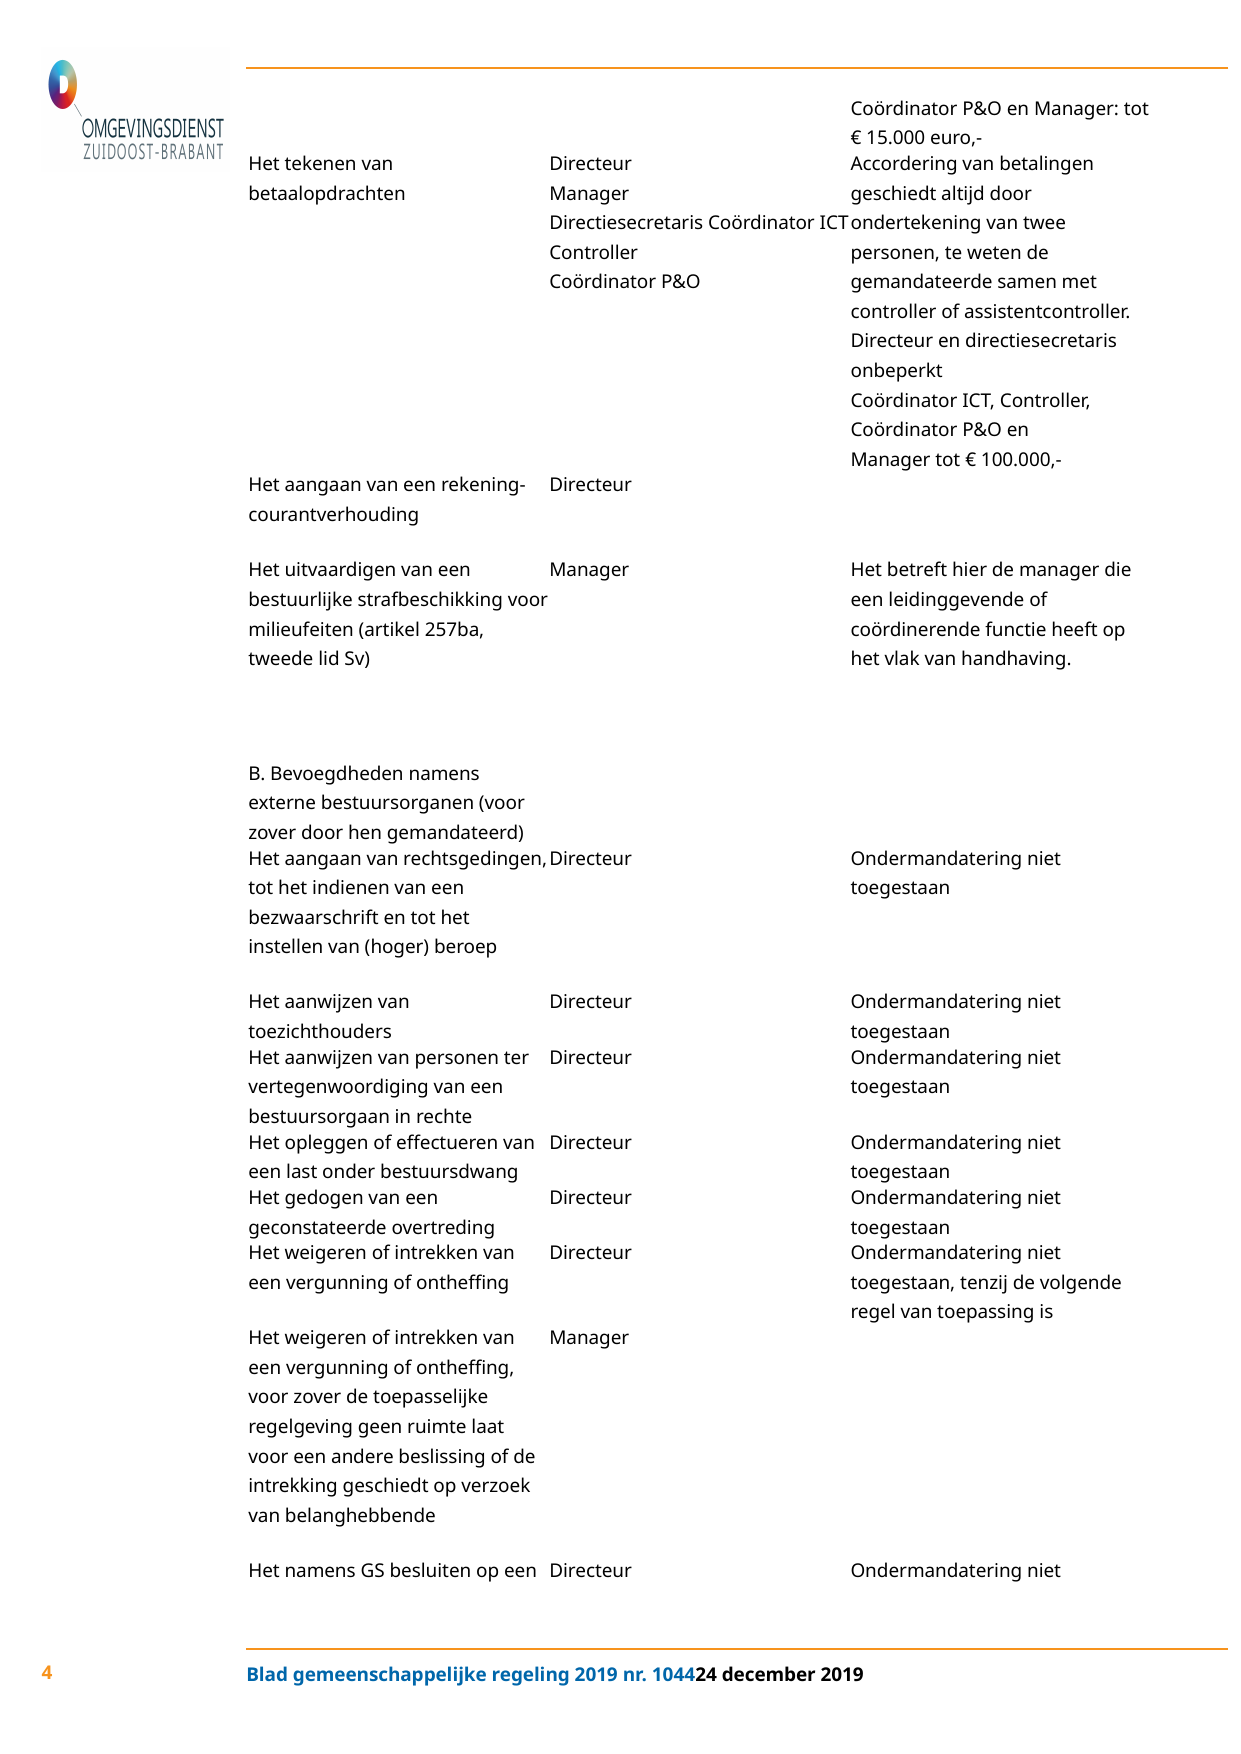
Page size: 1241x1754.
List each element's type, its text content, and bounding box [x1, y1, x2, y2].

table_cell Directeur [549, 1240, 850, 1324]
table_cell Het opleggen of effectueren van een last onder bestuursdwang [248, 1129, 549, 1184]
table_cell Directeur [549, 472, 850, 557]
table_cell Directeur [549, 1129, 850, 1184]
picture [41, 47, 231, 172]
table_cell Directeur [549, 989, 850, 1044]
table_cell Ondermandatering niet toegestaan [850, 1129, 1152, 1184]
table_cell Ondermandatering niet [850, 1557, 1152, 1583]
table_cell Het weigeren of intrekken van een vergunning of ontheffing [248, 1240, 549, 1324]
table_cell Manager [549, 1325, 850, 1557]
table_cell [850, 671, 1152, 845]
table_cell [850, 1325, 1152, 1557]
table_cell Ondermandatering niet toegestaan, tenzij de volgende regel van toepassing is [850, 1240, 1152, 1324]
table_cell Ondermandatering niet toegestaan [850, 989, 1152, 1044]
table_cell Het aangaan van een rekening-courantverhouding [248, 472, 549, 557]
table_cell Manager [549, 557, 850, 671]
table_cell [850, 472, 1152, 557]
table_cell Het aanwijzen van personen ter vertegenwoordiging van een bestuursorgaan in rechte [248, 1044, 549, 1129]
table_cell Accordering van betalingen geschiedt altijd door ondertekening van twee personen, te weten de gemandateerde samen met controller of assistentcontroller. Directeur en directiesecretaris onbeperkt Coördinator ICT, Controller, Coördinator P&O en Manager tot € 100.000,- [850, 150, 1152, 472]
table_cell Directeur [549, 1184, 850, 1239]
table_cell [549, 95, 850, 150]
table_cell Het weigeren of intrekken van een vergunning of ontheffing, voor zover de toepasselijke regelgeving geen ruimte laat voor een andere beslissing of de intrekking geschiedt op verzoek van belanghebbende [248, 1325, 549, 1557]
table_cell Directeur [549, 1557, 850, 1583]
table_cell Het namens GS besluiten op een [248, 1557, 549, 1583]
table_cell B. Bevoegdheden namens externe bestuursorganen (voor zover door hen gemandateerd) [248, 671, 549, 845]
table_cell Het aanwijzen van toezichthouders [248, 989, 549, 1044]
table_cell Het uitvaardigen van een bestuurlijke strafbeschikking voor milieufeiten (artikel 257ba, tweede lid Sv) [248, 557, 549, 671]
table_cell [549, 671, 850, 845]
table_cell Directeur [549, 1044, 850, 1129]
table_cell Directeur [549, 845, 850, 989]
table_cell [248, 95, 549, 150]
table_cell Het tekenen van betaalopdrachten [248, 150, 549, 472]
table_cell Coördinator P&O en Manager: tot € 15.000 euro,- [850, 95, 1152, 150]
table_cell Ondermandatering niet toegestaan [850, 845, 1152, 989]
table_cell Ondermandatering niet toegestaan [850, 1044, 1152, 1129]
table_cell Ondermandatering niet toegestaan [850, 1184, 1152, 1239]
table_cell Directeur Manager Directiesecretaris Coördinator ICT Controller Coördinator P&O [549, 150, 850, 472]
table_cell Het betreft hier de manager die een leidinggevende of coördinerende functie heeft op het vlak van handhaving. [850, 557, 1152, 671]
table_cell Het aangaan van rechtsgedingen, tot het indienen van een bezwaarschrift en tot het instellen van (hoger) beroep [248, 845, 549, 989]
table_cell Het gedogen van een geconstateerde overtreding [248, 1184, 549, 1239]
